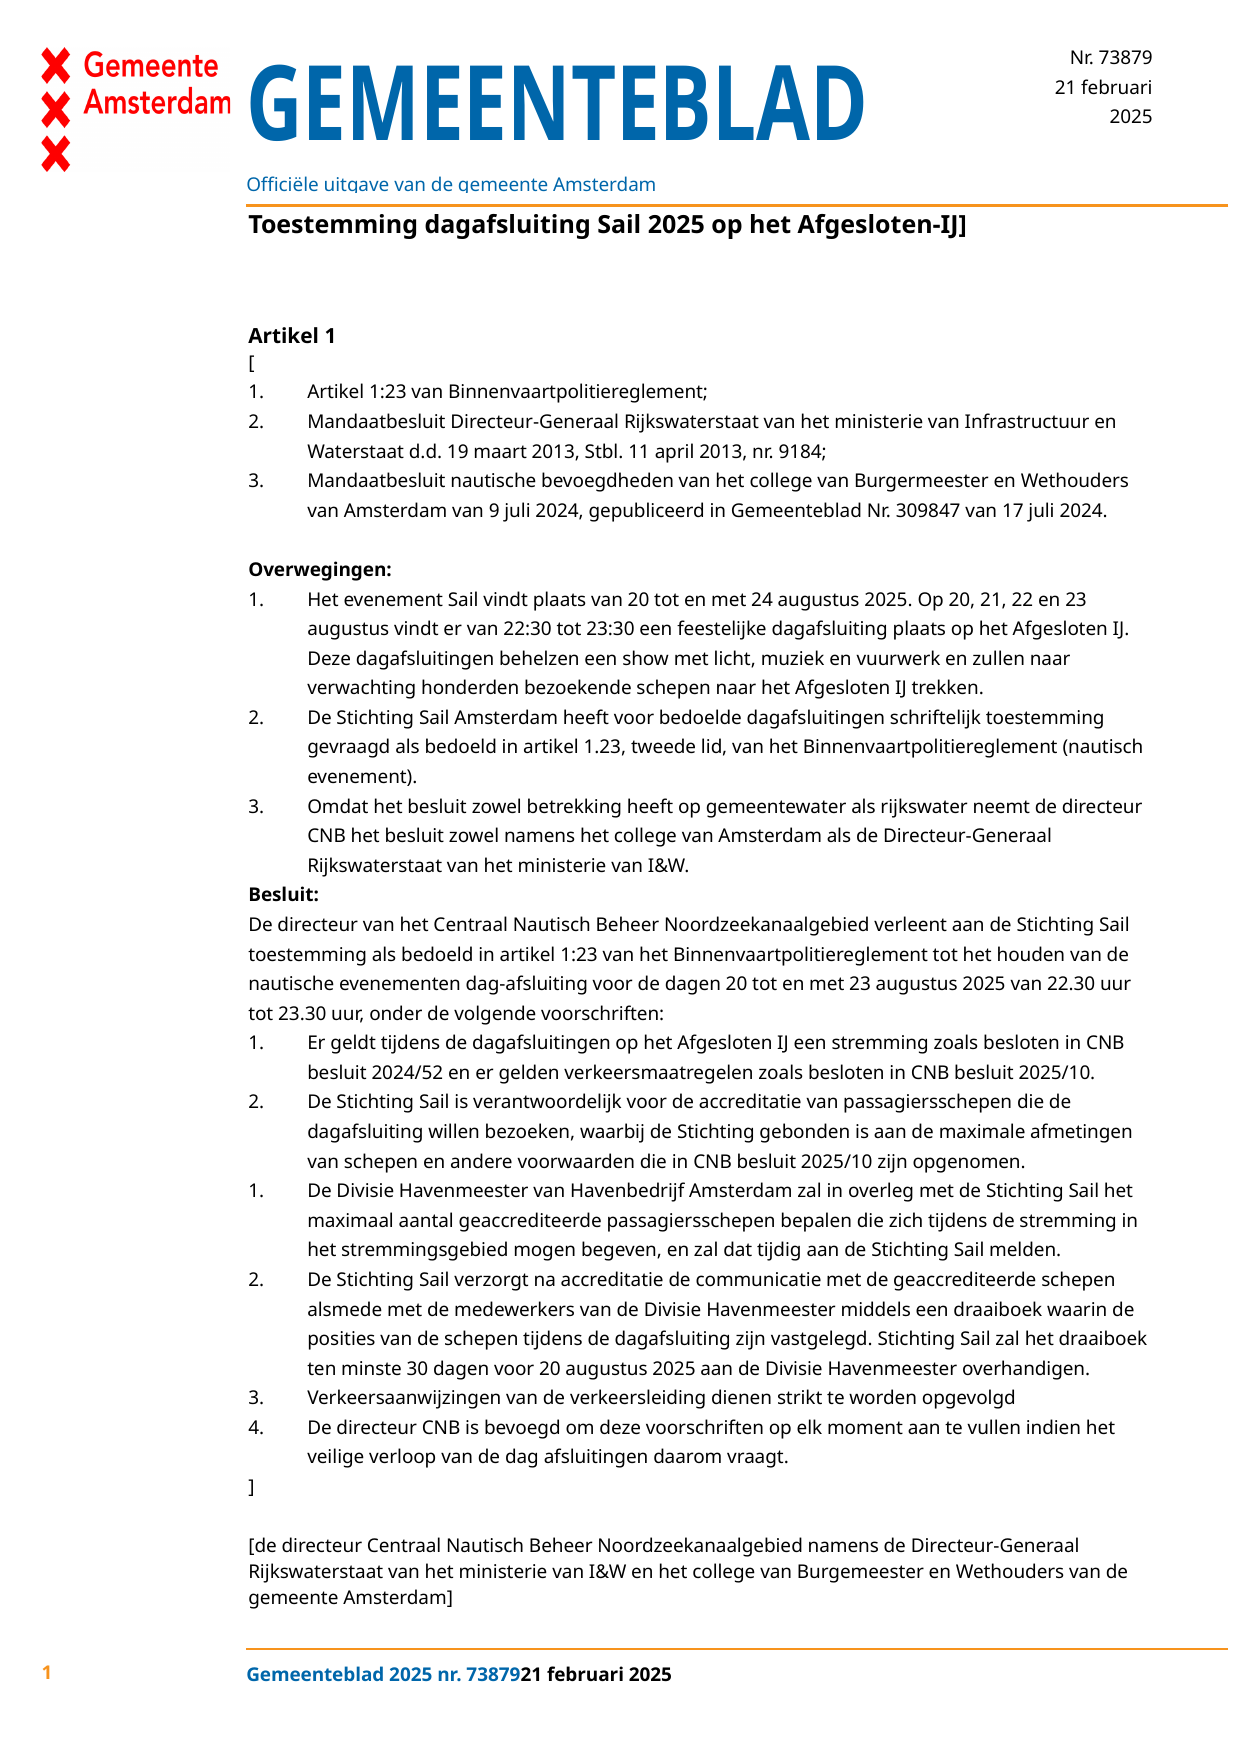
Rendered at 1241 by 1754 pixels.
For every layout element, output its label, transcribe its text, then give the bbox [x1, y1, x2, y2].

text [de directeur Centraal Nautisch Beheer Noordzeekanaalgebied namens de Directeur-Generaal Rijkswaterstaat van het ministerie van I&W en het college van Burgemeester en Wethouders van de gemeente Amsterdam] [248, 1532, 1152, 1610]
text Overwegingen: [248, 556, 1152, 582]
text ] [248, 1473, 1152, 1499]
text Besluit: [248, 882, 1152, 907]
list De Stichting Sail Amsterdam heeft voor bedoelde dagafsluitingen schriftelijk toestemming gevraagd als bedoeld in artikel 1.23, tweede lid, van het Binnenvaartpolitiereglement (nautisch evenement). [248, 704, 1152, 789]
picture [41, 47, 231, 172]
list Mandaatbesluit nautische bevoegdheden van het college van Burgermeester en Wethouders van Amsterdam van 9 juli 2024, gepubliceerd in Gemeenteblad Nr. 309847 van 17 juli 2024. [248, 467, 1152, 523]
list De Divisie Havenmeester van Havenbedrijf Amsterdam zal in overleg met de Stichting Sail het maximaal aantal geaccrediteerde passagiersschepen bepalen die zich tijdens de stremming in het stremmingsgebied mogen begeven, en zal dat tijdig aan de Stichting Sail melden. [248, 1177, 1152, 1262]
list De directeur CNB is bevoegd om deze voorschriften op elk moment aan te vullen indien het veilige verloop van de dag afsluitingen daarom vraagt. [248, 1414, 1152, 1469]
list Verkeersaanwijzingen van de verkeersleiding dienen strikt te worden opgevolgd [248, 1384, 1152, 1410]
list Omdat het besluit zowel betrekking heeft op gemeentewater als rijkswater neemt de directeur CNB het besluit zowel namens het college van Amsterdam als de Directeur-Generaal Rijkswaterstaat van het ministerie van I&W. [248, 793, 1152, 878]
text De directeur van het Centraal Nautisch Beheer Noordzeekanaalgebied verleent aan de Stichting Sail toestemming als bedoeld in artikel 1:23 van het Binnenvaartpolitiereglement tot het houden van de nautische evenementen dag-afsluiting voor de dagen 20 tot en met 23 augustus 2025 van 22.30 uur tot 23.30 uur, onder de volgende voorschriften: [248, 911, 1152, 1026]
text Artikel 1 [248, 321, 1152, 349]
list Het evenement Sail vindt plaats van 20 tot en met 24 augustus 2025. Op 20, 21, 22 en 23 augustus vindt er van 22:30 tot 23:30 een feestelijke dagafsluiting plaats op het Afgesloten IJ. Deze dagafsluitingen behelzen een show met licht, muziek en vuurwerk en zullen naar verwachting honderden bezoekende schepen naar het Afgesloten IJ trekken. [248, 586, 1152, 700]
list Mandaatbesluit Directeur-Generaal Rijkswaterstaat van het ministerie van Infrastructuur en Waterstaat d.d. 19 maart 2013, Stbl. 11 april 2013, nr. 9184; [248, 408, 1152, 464]
list Artikel 1:23 van Binnenvaartpolitiereglement; [248, 379, 1152, 404]
list De Stichting Sail verzorgt na accreditatie de communicatie met de geaccrediteerde schepen alsmede met de medewerkers van de Divisie Havenmeester middels een draaiboek waarin de posities van de schepen tijdens de dagafsluiting zijn vastgelegd. Stichting Sail zal het draaiboek ten minste 30 dagen voor 20 augustus 2025 aan de Divisie Havenmeester overhandigen. [248, 1266, 1152, 1381]
text Toestemming dagafsluiting Sail 2025 op het Afgesloten-IJ] [248, 207, 1152, 241]
list Er geldt tijdens de dagafsluitingen op het Afgesloten IJ een stremming zoals besloten in CNB besluit 2024/52 en er gelden verkeersmaatregelen zoals besloten in CNB besluit 2025/10. [248, 1029, 1152, 1085]
text [ [248, 349, 1152, 375]
list De Stichting Sail is verantwoordelijk voor de accreditatie van passagiersschepen die de dagafsluiting willen bezoeken, waarbij de Stichting gebonden is aan de maximale afmetingen van schepen en andere voorwaarden die in CNB besluit 2025/10 zijn opgenomen. [248, 1089, 1152, 1174]
